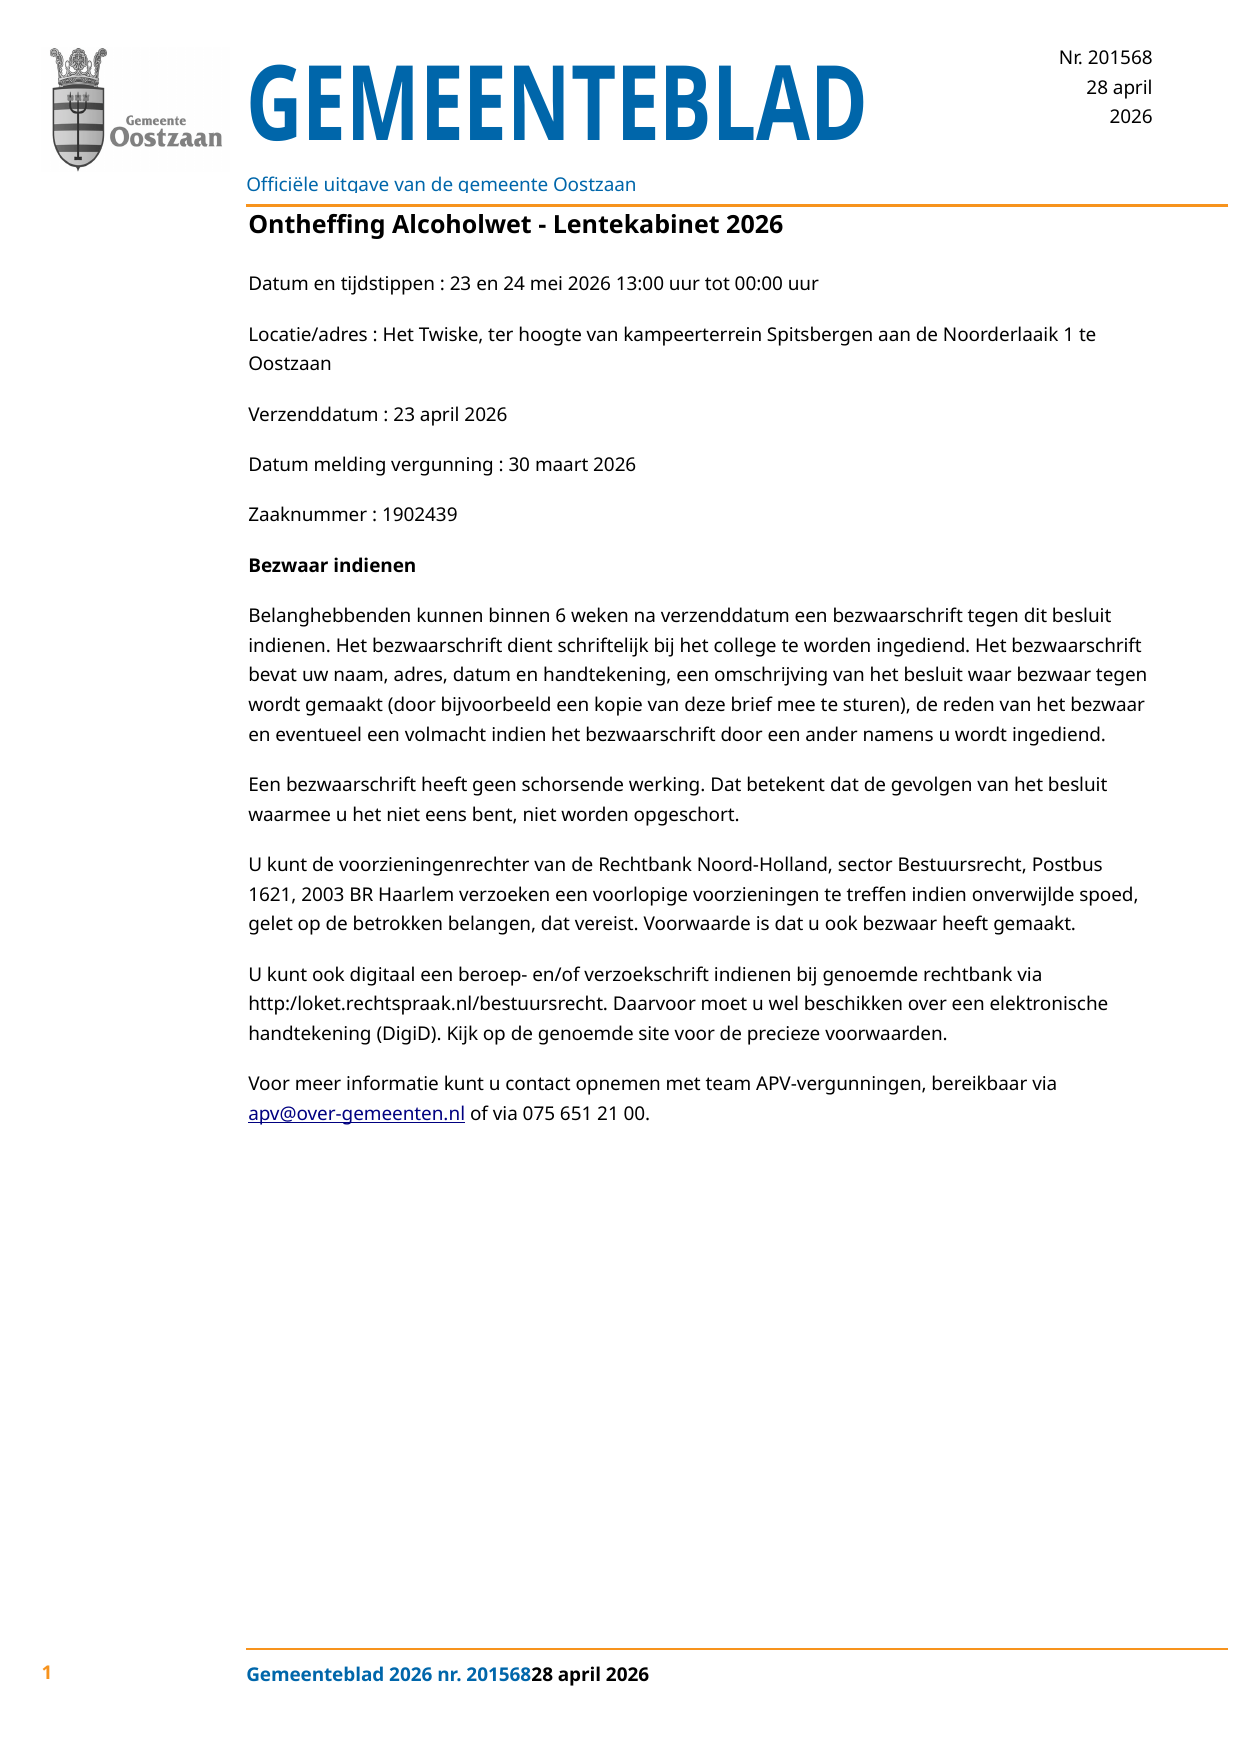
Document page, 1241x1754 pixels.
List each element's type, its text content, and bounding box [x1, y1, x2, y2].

text Verzenddatum : 23 april 2026 [248, 401, 1152, 426]
text U kunt ook digitaal een beroep- en/of verzoekschrift indienen bij genoemde rechtbank via http:/loket.rechtspraak.nl/bestuursrecht. Daarvoor moet u wel beschikken over een elektronische handtekening (DigiD). Kijk op de genoemde site voor de precieze voorwaarden. [248, 961, 1152, 1046]
text Ontheffing Alcoholwet - Lentekabinet 2026 [248, 207, 1152, 241]
text Een bezwaarschrift heeft geen schorsende werking. Dat betekent dat de gevolgen van het besluit waarmee u het niet eens bent, niet worden opgeschort. [248, 771, 1152, 826]
text Bezwaar indienen [248, 552, 1152, 578]
picture [41, 47, 231, 172]
text Belanghebbenden kunnen binnen 6 weken na verzenddatum een bezwaarschrift tegen dit besluit indienen. Het bezwaarschrift dient schriftelijk bij het college te worden ingediend. Het bezwaarschrift bevat uw naam, adres, datum en handtekening, een omschrijving van het besluit waar bezwaar tegen wordt gemaakt (door bijvoorbeeld een kopie van deze brief mee te sturen), de reden van het bezwaar en eventueel een volmacht indien het bezwaarschrift door een ander namens u wordt ingediend. [248, 602, 1152, 746]
text Zaaknummer : 1902439 [248, 502, 1152, 527]
text Voor meer informatie kunt u contact opnemen met team APV-vergunningen, bereikbaar via apv@over-gemeenten.nl of via 075 651 21 00. [248, 1070, 1152, 1126]
text Datum melding vergunning : 30 maart 2026 [248, 451, 1152, 477]
text Datum en tijdstippen : 23 en 24 mei 2026 13:00 uur tot 00:00 uur [248, 270, 1152, 296]
text Locatie/adres : Het Twiske, ter hoogte van kampeerterrein Spitsbergen aan de Noorderlaaik 1 te Oostzaan [248, 321, 1152, 376]
text U kunt de voorzieningenrechter van de Rechtbank Noord-Holland, sector Bestuursrecht, Postbus 1621, 2003 BR Haarlem verzoeken een voorlopige voorzieningen te treffen indien onverwijlde spoed, gelet op de betrokken belangen, dat vereist. Voorwaarde is dat u ook bezwaar heeft gemaakt. [248, 851, 1152, 936]
